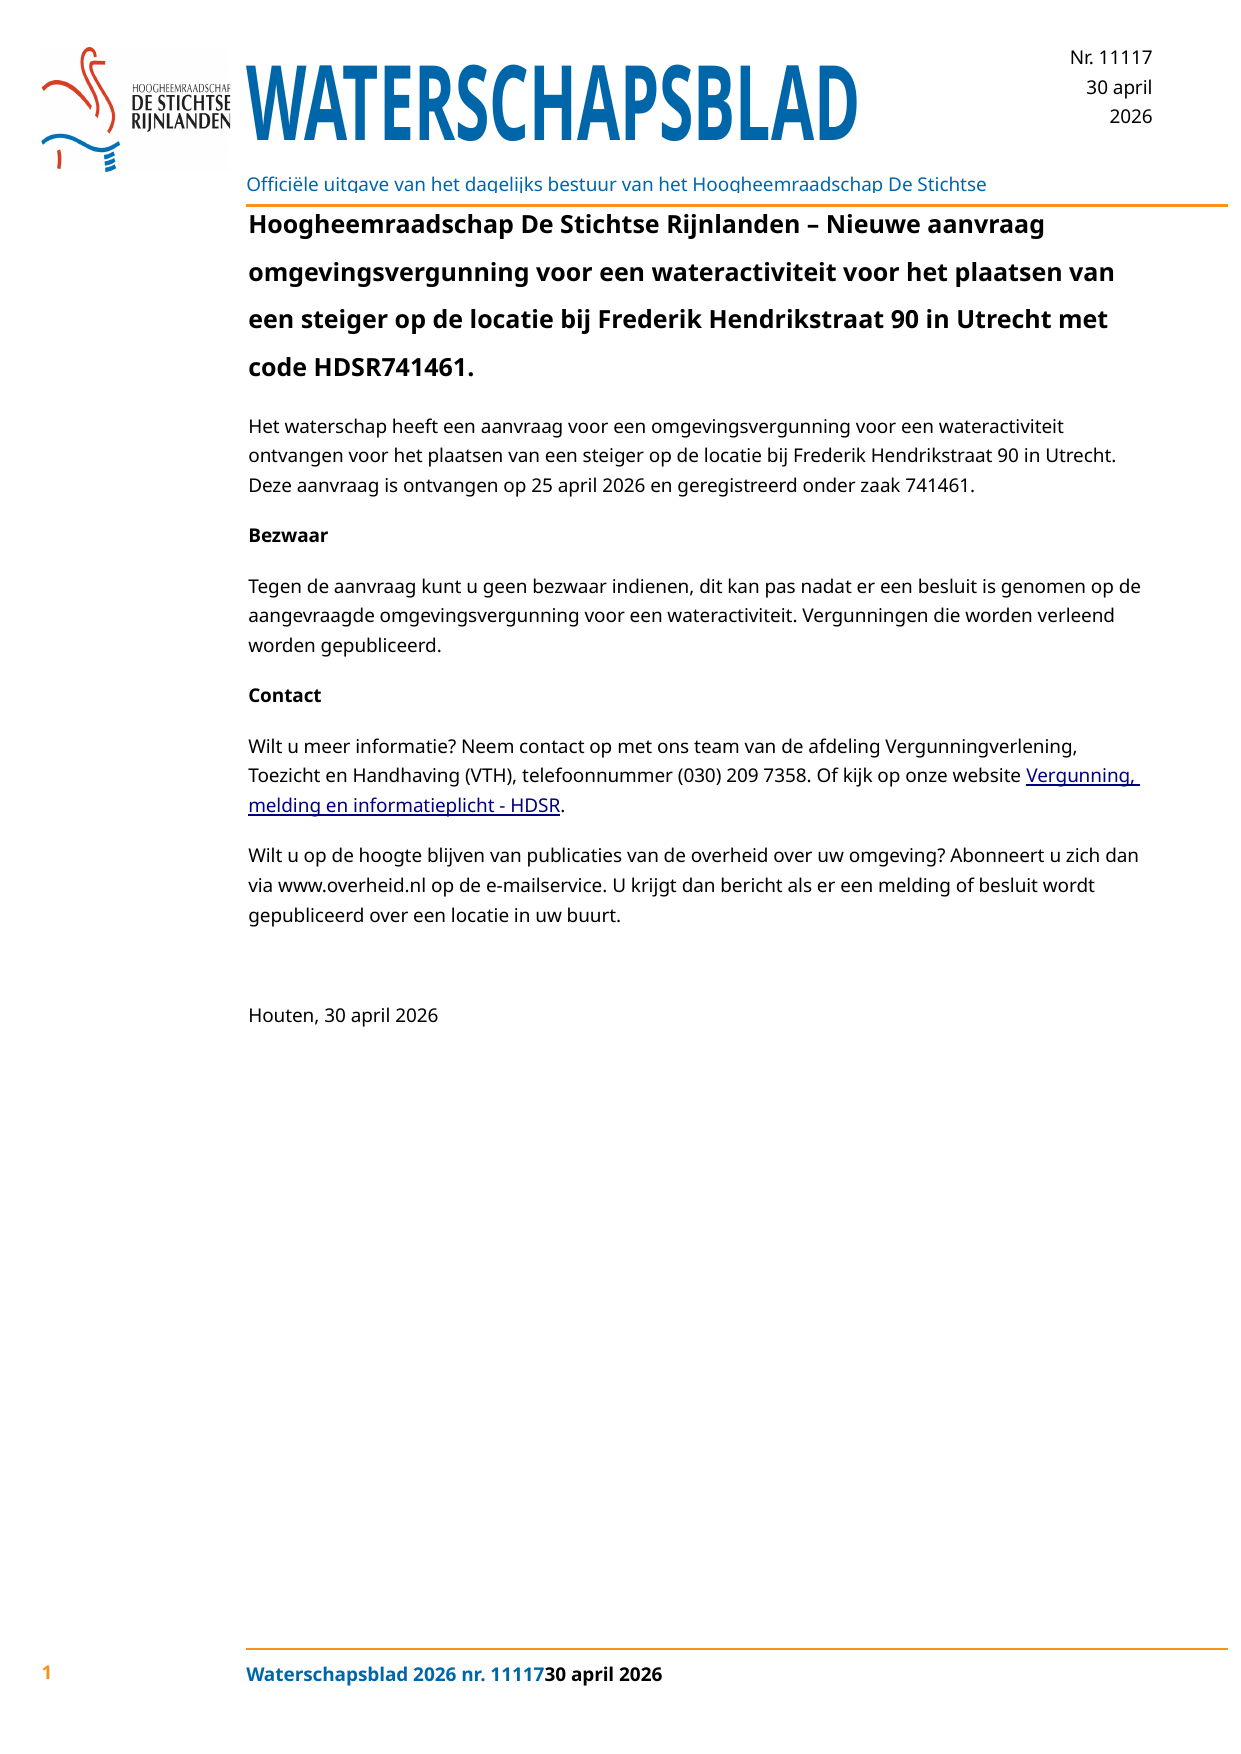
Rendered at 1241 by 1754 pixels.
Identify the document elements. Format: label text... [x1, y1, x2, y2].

text Wilt u op de hoogte blijven van publicaties van de overheid over uw omgeving? Abonneert u zich dan via www.overheid.nl op de e-mailservice. U krijgt dan bericht als er een melding of besluit wordt gepubliceerd over een locatie in uw buurt. [248, 843, 1152, 928]
text Houten, 30 april 2026 [248, 1003, 1152, 1028]
picture [41, 47, 231, 172]
text Wilt u meer informatie? Neem contact op met ons team van de afdeling Vergunningverlening, Toezicht en Handhaving (VTH), telefoonnummer (030) 209 7358. Of kijk op onze website Vergunning, melding en informatieplicht - HDSR. [248, 733, 1152, 818]
text Contact [248, 683, 1152, 708]
text Het waterschap heeft een aanvraag voor een omgevingsvergunning voor een wateractiviteit ontvangen voor het plaatsen van een steiger op de locatie bij Frederik Hendrikstraat 90 in Utrecht. Deze aanvraag is ontvangen op 25 april 2026 en geregistreerd onder zaak 741461. [248, 413, 1152, 498]
text Hoogheemraadschap De Stichtse Rijnlanden – Nieuwe aanvraag omgevingsvergunning voor een wateractiviteit voor het plaatsen van een steiger op de locatie bij Frederik Hendrikstraat 90 in Utrecht met code HDSR741461. [248, 207, 1152, 384]
text Tegen de aanvraag kunt u geen bezwaar indienen, dit kan pas nadat er een besluit is genomen op de aangevraagde omgevingsvergunning voor een wateractiviteit. Vergunningen die worden verleend worden gepubliceerd. [248, 573, 1152, 658]
text Bezwaar [248, 523, 1152, 548]
